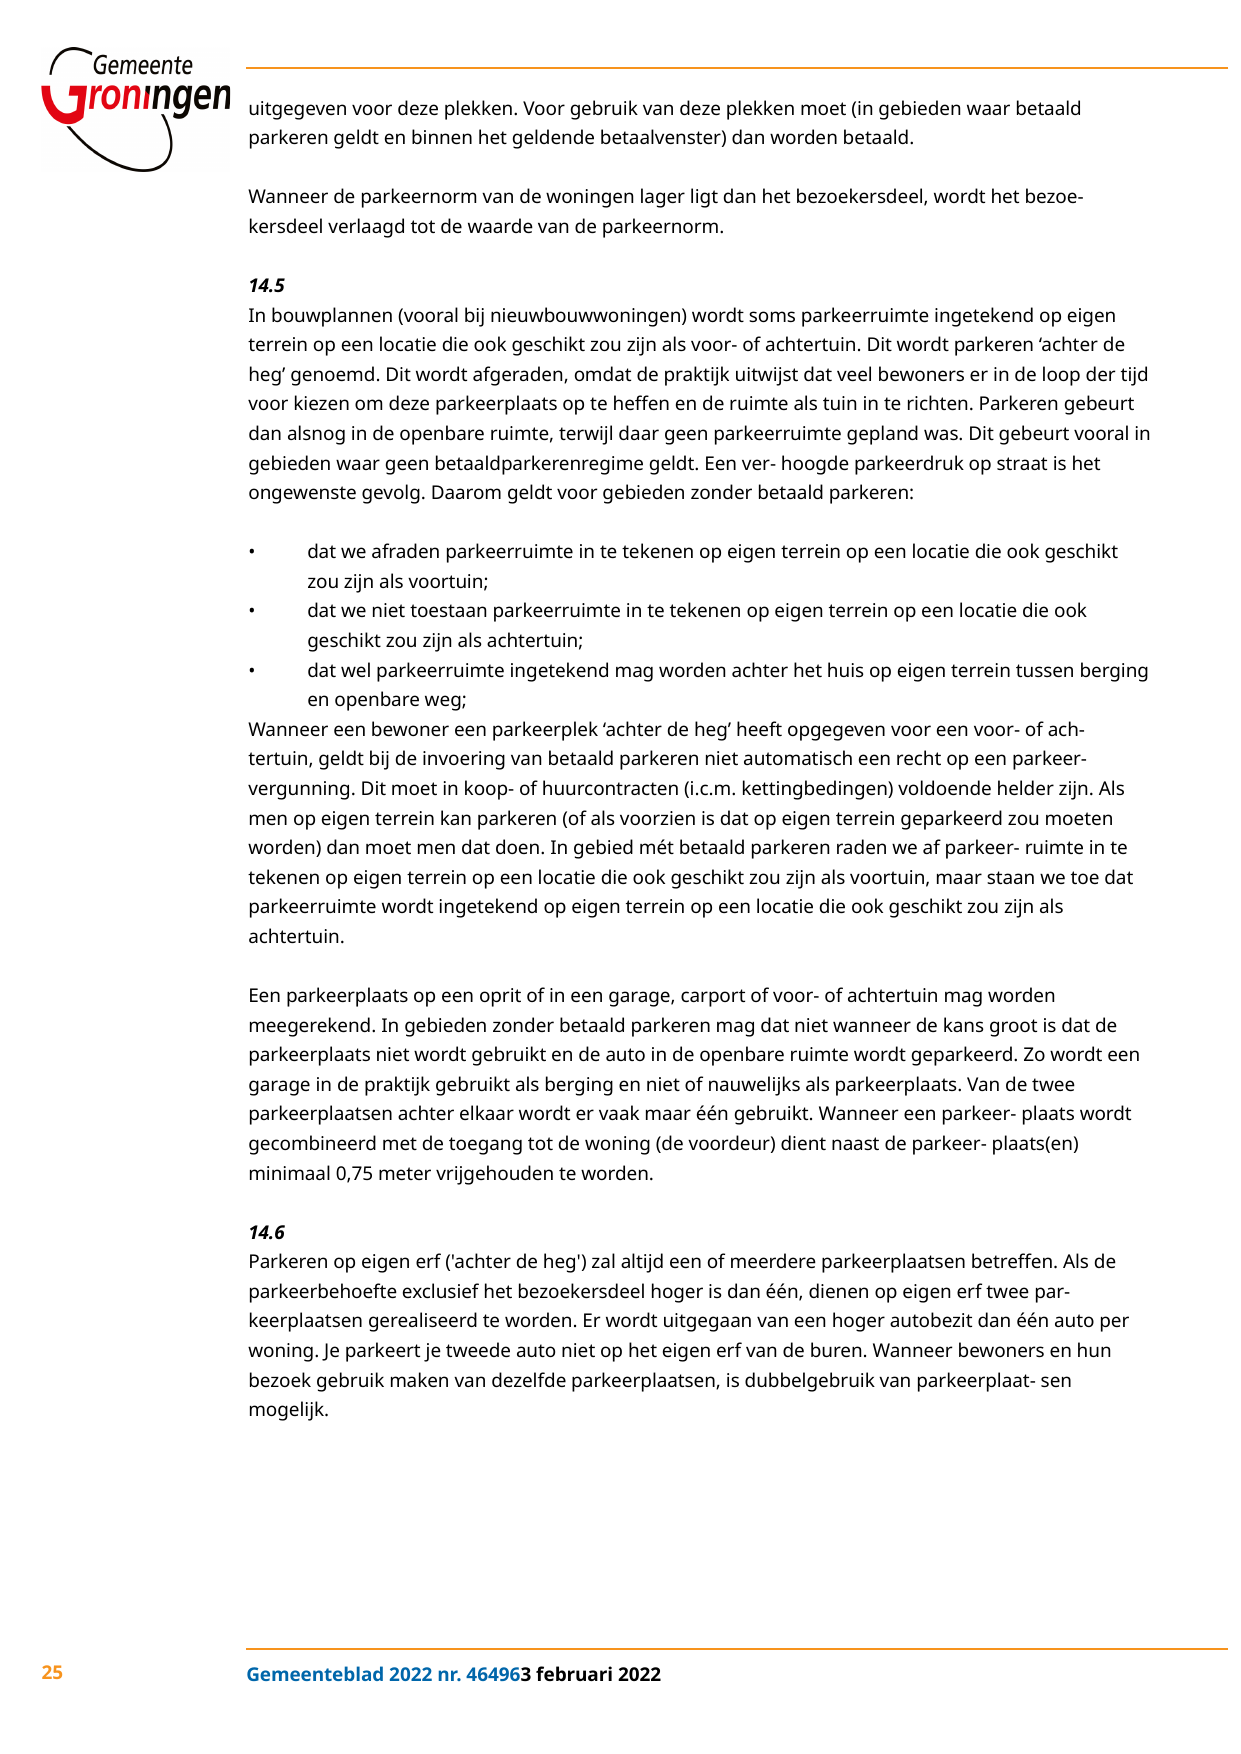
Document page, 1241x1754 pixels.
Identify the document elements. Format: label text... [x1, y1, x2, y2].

text uitgegeven voor deze plekken. Voor gebruik van deze plekken moet (in gebieden waar betaald parkeren geldt en binnen het geldende betaalvenster) dan worden betaald. [248, 95, 1152, 150]
text In bouwplannen (vooral bij nieuwbouwwoningen) wordt soms parkeerruimte ingetekend op eigen terrein op een locatie die ook geschikt zou zijn als voor- of achtertuin. Dit wordt parkeren ‘achter de heg’ genoemd. Dit wordt afgeraden, omdat de praktijk uitwijst dat veel bewoners er in de loop der tijd voor kiezen om deze parkeerplaats op te heffen en de ruimte als tuin in te richten. Parkeren gebeurt dan alsnog in de openbare ruimte, terwijl daar geen parkeerruimte gepland was. Dit gebeurt vooral in gebieden waar geen betaaldparkerenregime geldt. Een ver- hoogde parkeerdruk op straat is het ongewenste gevolg. Daarom geldt voor gebieden zonder betaald parkeren: [248, 302, 1152, 505]
text Parkeren op eigen erf ('achter de heg') zal altijd een of meerdere parkeerplaatsen betreffen. Als de parkeerbehoefte exclusief het bezoekersdeel hoger is dan één, dienen op eigen erf twee par- keerplaatsen gerealiseerd te worden. Er wordt uitgegaan van een hoger autobezit dan één auto per woning. Je parkeert je tweede auto niet op het eigen erf van de buren. Wanneer bewoners en hun bezoek gebruik maken van dezelfde parkeerplaatsen, is dubbelgebruik van parkeerplaat- sen mogelijk. [248, 1248, 1152, 1422]
list dat we niet toestaan parkeerruimte in te tekenen op eigen terrein op een locatie die ook geschikt zou zijn als achtertuin; [248, 598, 1152, 653]
text 14.5 [248, 272, 1152, 298]
text Wanneer een bewoner een parkeerplek ‘achter de heg’ heeft opgegeven voor een voor- of ach- tertuin, geldt bij de invoering van betaald parkeren niet automatisch een recht op een parkeer- vergunning. Dit moet in koop- of huurcontracten (i.c.m. kettingbedingen) voldoende helder zijn. Als men op eigen terrein kan parkeren (of als voorzien is dat op eigen terrein geparkeerd zou moeten worden) dan moet men dat doen. In gebied mét betaald parkeren raden we af parkeer- ruimte in te tekenen op eigen terrein op een locatie die ook geschikt zou zijn als voortuin, maar staan we toe dat parkeerruimte wordt ingetekend op eigen terrein op een locatie die ook geschikt zou zijn als achtertuin. [248, 716, 1152, 949]
list dat wel parkeerruimte ingetekend mag worden achter het huis op eigen terrein tussen berging en openbare weg; [248, 657, 1152, 712]
text Wanneer de parkeernorm van de woningen lager ligt dan het bezoekersdeel, wordt het bezoe- kersdeel verlaagd tot de waarde van de parkeernorm. [248, 183, 1152, 239]
picture [41, 47, 231, 172]
list dat we afraden parkeerruimte in te tekenen op eigen terrein op een locatie die ook geschikt zou zijn als voortuin; [248, 538, 1152, 594]
text Een parkeerplaats op een oprit of in een garage, carport of voor- of achtertuin mag worden meegerekend. In gebieden zonder betaald parkeren mag dat niet wanneer de kans groot is dat de parkeerplaats niet wordt gebruikt en de auto in de openbare ruimte wordt geparkeerd. Zo wordt een garage in de praktijk gebruikt als berging en niet of nauwelijks als parkeerplaats. Van de twee parkeerplaatsen achter elkaar wordt er vaak maar één gebruikt. Wanneer een parkeer- plaats wordt gecombineerd met de toegang tot de woning (de voordeur) dient naast de parkeer- plaats(en) minimaal 0,75 meter vrijgehouden te worden. [248, 982, 1152, 1186]
text 14.6 [248, 1219, 1152, 1245]
